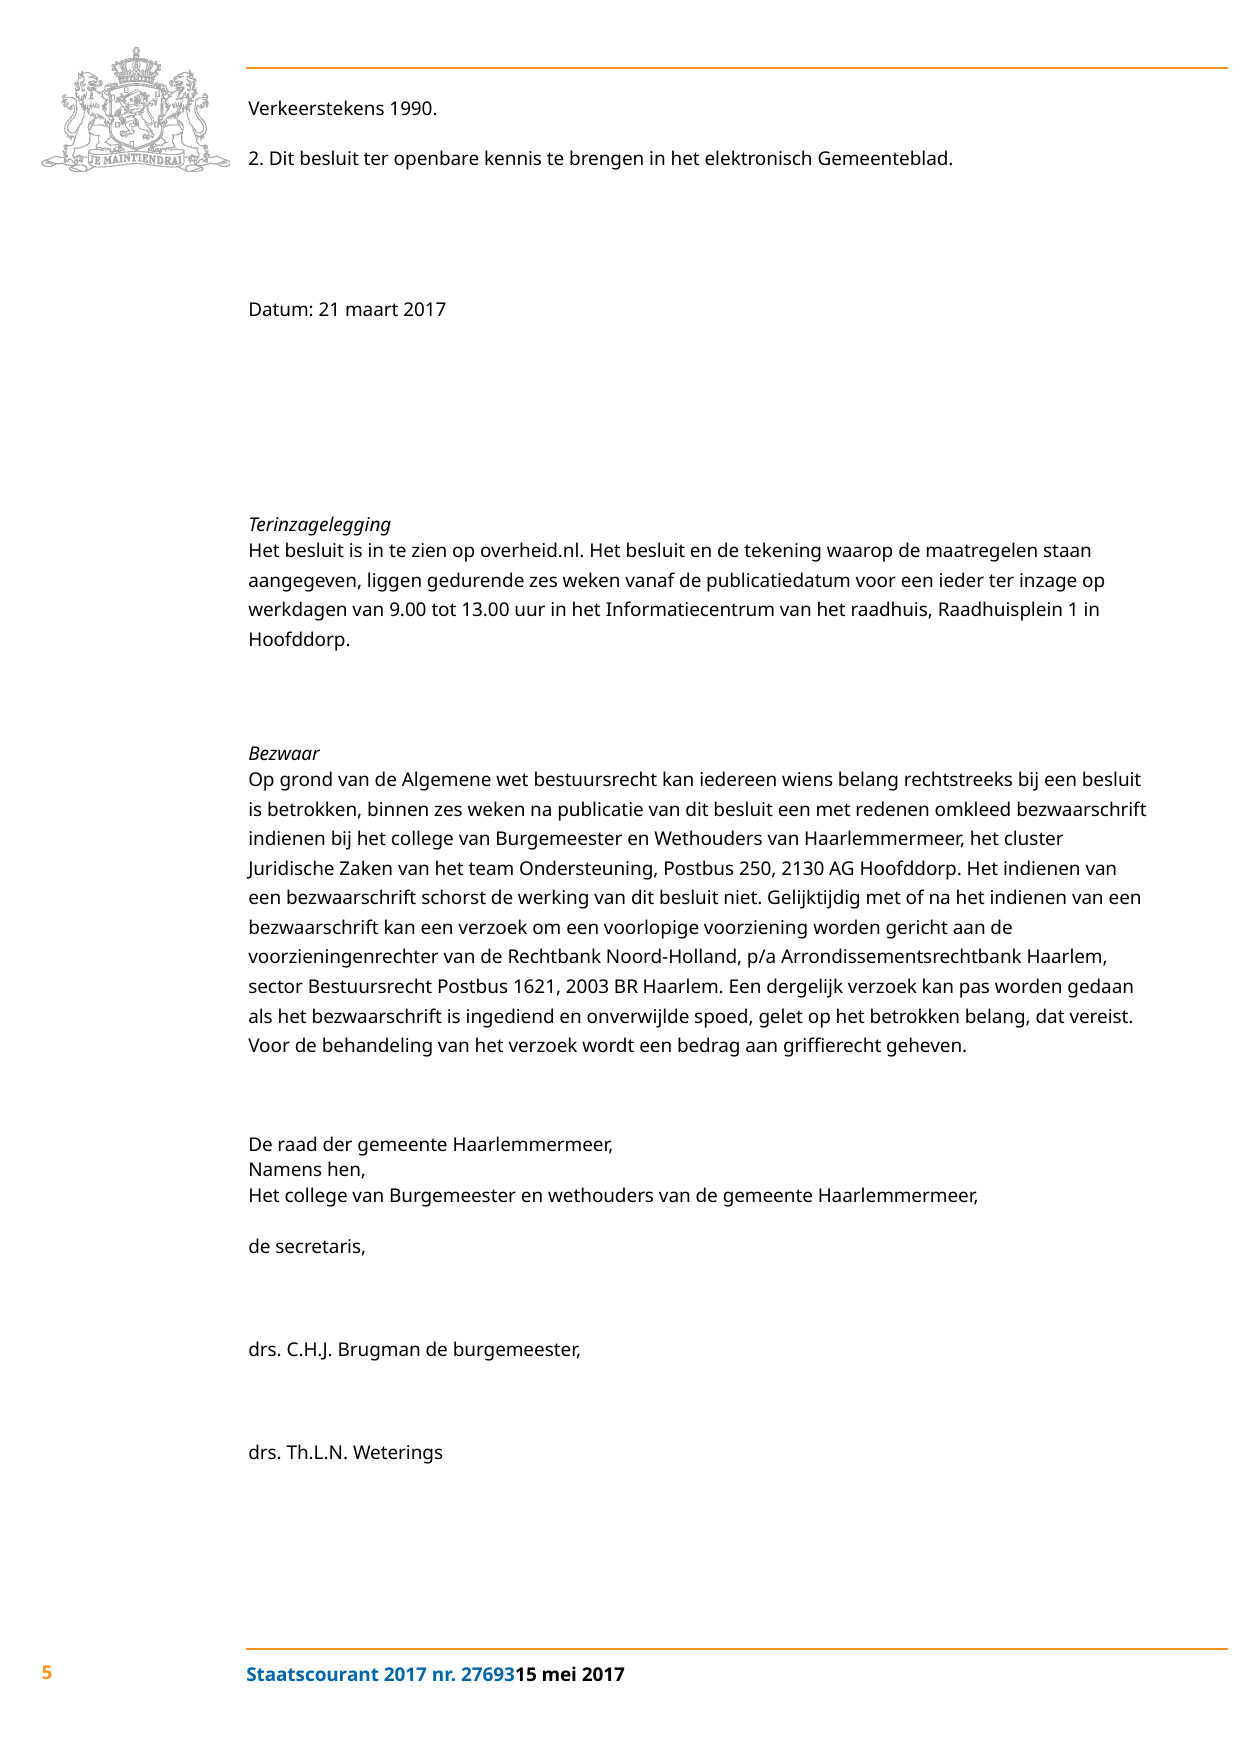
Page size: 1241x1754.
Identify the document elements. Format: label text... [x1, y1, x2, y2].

text Het besluit is in te zien op overheid.nl. Het besluit en de tekening waarop de maatregelen staan aangegeven, liggen gedurende zes weken vanaf de publicatiedatum voor een ieder ter inzage op werkdagen van 9.00 tot 13.00 uur in het Informatiecentrum van het raadhuis, Raadhuisplein 1 in Hoofddorp. [248, 537, 1152, 652]
text Op grond van de Algemene wet bestuursrecht kan iedereen wiens belang rechtstreeks bij een besluit is betrokken, binnen zes weken na publicatie van dit besluit een met redenen omkleed bezwaarschrift indienen bij het college van Burgemeester en Wethouders van Haarlemmermeer, het cluster Juridische Zaken van het team Ondersteuning, Postbus 250, 2130 AG Hoofddorp. Het indienen van een bezwaarschrift schorst de werking van dit besluit niet. Gelijktijdig met of na het indienen van een bezwaarschrift kan een verzoek om een voorlopige voorziening worden gericht aan de voorzieningenrechter van de Rechtbank Noord-Holland, p/a Arrondissementsrechtbank Haarlem, sector Bestuursrecht Postbus 1621, 2003 BR Haarlem. Een dergelijk verzoek kan pas worden gedaan als het bezwaarschrift is ingediend en onverwijlde spoed, gelet op het betrokken belang, dat vereist. Voor de behandeling van het verzoek wordt een bedrag aan griffierecht geheven. [248, 766, 1152, 1058]
text drs. C.H.J. Brugman de burgemeester, [248, 1337, 1152, 1362]
text Namens hen, [248, 1156, 1152, 1182]
text Het college van Burgemeester en wethouders van de gemeente Haarlemmermeer, [248, 1182, 1152, 1208]
text de secretaris, [248, 1234, 1152, 1259]
text 2. Dit besluit ter openbare kennis te brengen in het elektronisch Gemeenteblad. [248, 145, 1152, 171]
text Datum: 21 maart 2017 [248, 296, 1152, 322]
text Bezwaar [248, 741, 1152, 766]
text Terinzagelegging [248, 512, 1152, 537]
text drs. Th.L.N. Weterings [248, 1439, 1152, 1465]
text Verkeerstekens 1990. [248, 95, 1152, 121]
text De raad der gemeente Haarlemmermeer, [248, 1131, 1152, 1156]
picture [41, 47, 231, 172]
